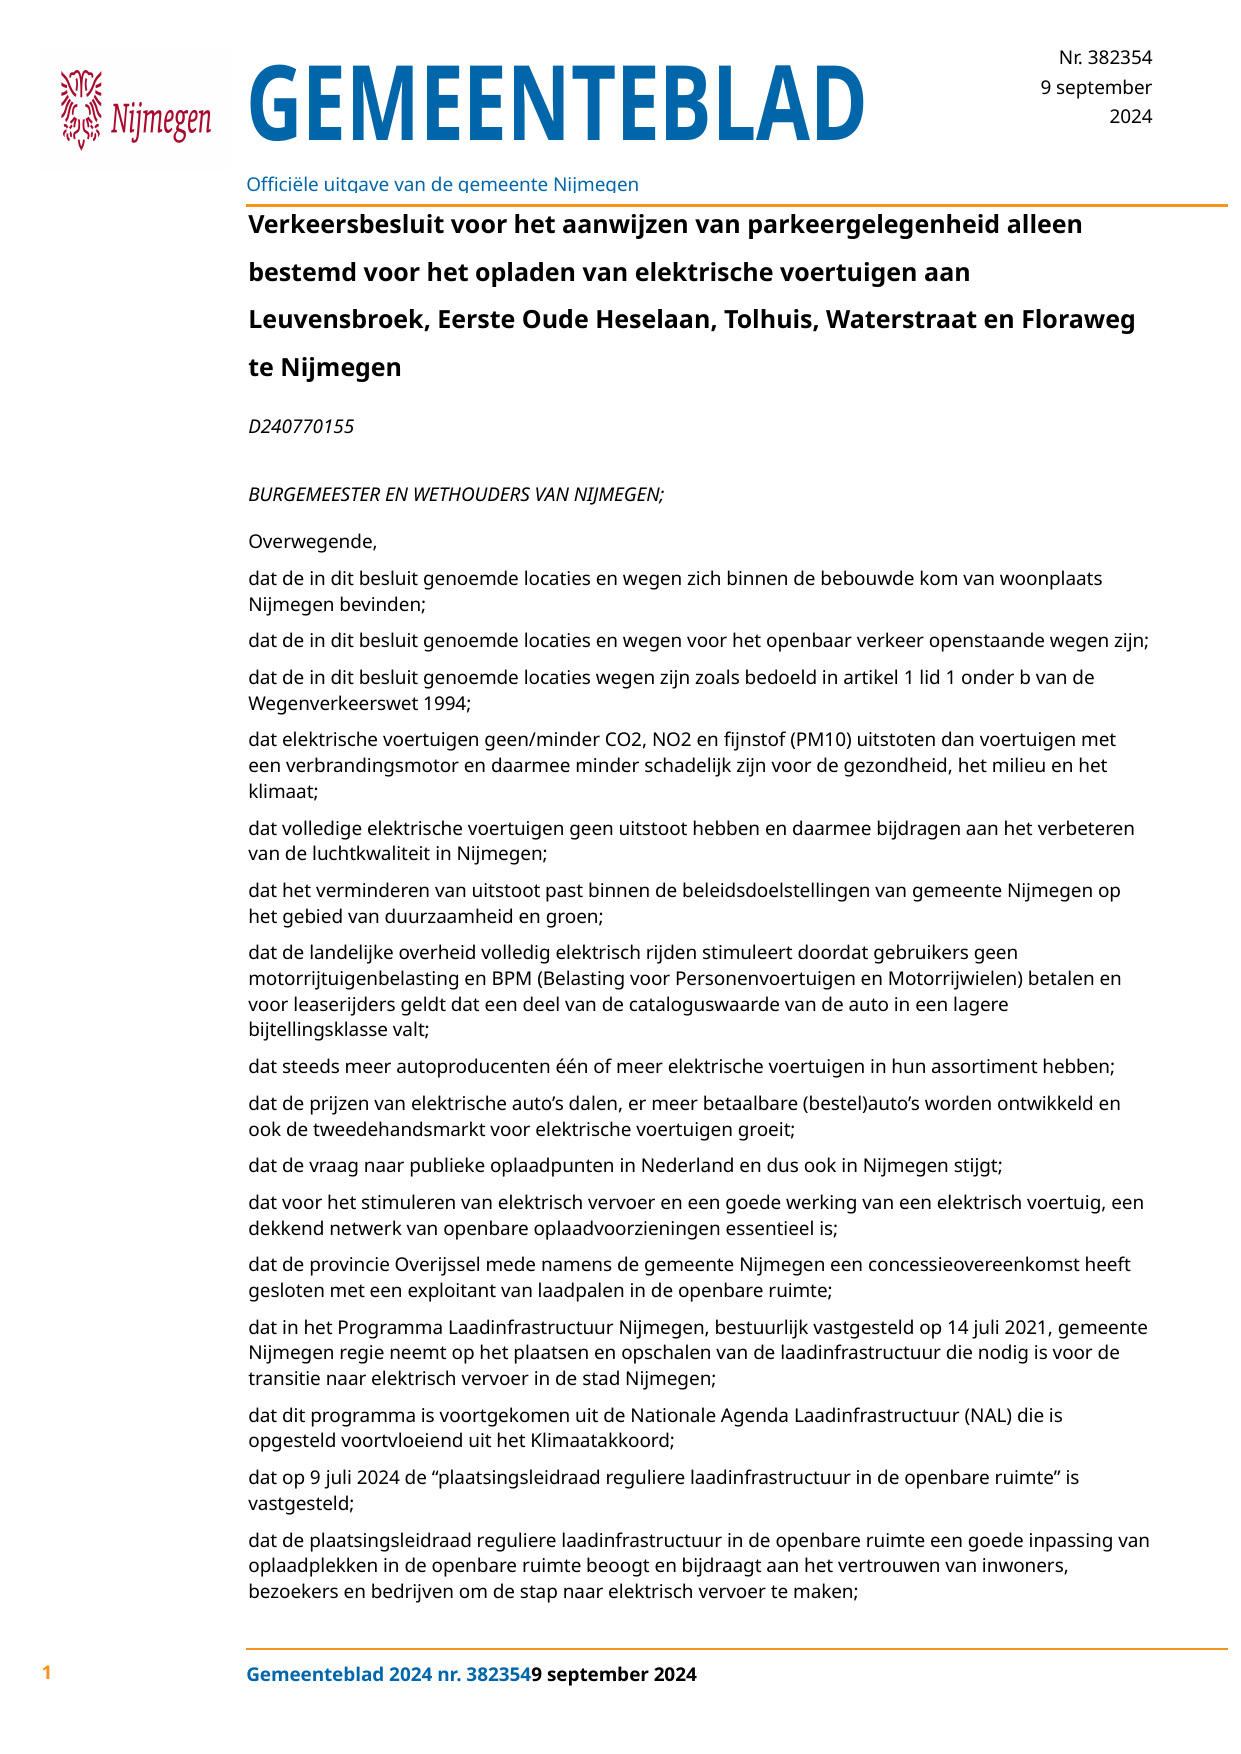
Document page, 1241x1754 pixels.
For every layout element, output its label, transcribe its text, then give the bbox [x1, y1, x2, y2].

text dat dit programma is voortgekomen uit de Nationale Agenda Laadinfrastructuur (NAL) die is opgesteld voortvloeiend uit het Klimaatakkoord; [248, 1402, 1152, 1453]
text dat de prijzen van elektrische auto’s dalen, er meer betaalbare (bestel)auto’s worden ontwikkeld en ook de tweedehandsmarkt voor elektrische voertuigen groeit; [248, 1090, 1152, 1141]
text dat het verminderen van uitstoot past binnen de beleidsdoelstellingen van gemeente Nijmegen op het gebied van duurzaamheid en groen; [248, 877, 1152, 928]
text Verkeersbesluit voor het aanwijzen van parkeergelegenheid alleen bestemd voor het opladen van elektrische voertuigen aan Leuvensbroek, Eerste Oude Heselaan, Tolhuis, Waterstraat en Floraweg te Nijmegen [248, 207, 1152, 384]
text dat de vraag naar publieke oplaadpunten in Nederland en dus ook in Nijmegen stijgt; [248, 1152, 1152, 1178]
text dat de in dit besluit genoemde locaties en wegen zich binnen de bebouwde kom van woonplaats Nijmegen bevinden; [248, 565, 1152, 617]
text dat de provincie Overijssel mede namens de gemeente Nijmegen een concessieovereenkomst heeft gesloten met een exploitant van laadpalen in de openbare ruimte; [248, 1251, 1152, 1303]
picture [41, 47, 231, 172]
text dat elektrische voertuigen geen/minder CO2, NO2 en fijnstof (PM10) uitstoten dan voertuigen met een verbrandingsmotor en daarmee minder schadelijk zijn voor de gezondheid, het milieu en het klimaat; [248, 727, 1152, 804]
text dat de in dit besluit genoemde locaties en wegen voor het openbaar verkeer openstaande wegen zijn; [248, 627, 1152, 653]
text dat de landelijke overheid volledig elektrisch rijden stimuleert doordat gebruikers geen motorrijtuigenbelasting en BPM (Belasting voor Personenvoertuigen en Motorrijwielen) betalen en voor leaserijders geldt dat een deel van de cataloguswaarde van de auto in een lagere bijtellingsklasse valt; [248, 939, 1152, 1042]
text dat in het Programma Laadinfrastructuur Nijmegen, bestuurlijk vastgesteld op 14 juli 2021, gemeente Nijmegen regie neemt op het plaatsen en opschalen van de laadinfrastructuur die nodig is voor de transitie naar elektrisch vervoer in de stad Nijmegen; [248, 1314, 1152, 1391]
text D240770155 [248, 413, 1152, 439]
text dat voor het stimuleren van elektrisch vervoer en een goede werking van een elektrisch voertuig, een dekkend netwerk van openbare oplaadvoorzieningen essentieel is; [248, 1189, 1152, 1241]
text dat de plaatsingsleidraad reguliere laadinfrastructuur in de openbare ruimte een goede inpassing van oplaadplekken in de openbare ruimte beoogt en bijdraagt aan het vertrouwen van inwoners, bezoekers en bedrijven om de stap naar elektrisch vervoer te maken; [248, 1527, 1152, 1604]
text dat de in dit besluit genoemde locaties wegen zijn zoals bedoeld in artikel 1 lid 1 onder b van de Wegenverkeerswet 1994; [248, 664, 1152, 716]
text BURGEMEESTER EN WETHOUDERS VAN NIJMEGEN; [248, 481, 1152, 507]
text dat steeds meer autoproducenten één of meer elektrische voertuigen in hun assortiment hebben; [248, 1053, 1152, 1079]
text dat op 9 juli 2024 de “plaatsingsleidraad reguliere laadinfrastructuur in de openbare ruimte” is vastgesteld; [248, 1464, 1152, 1516]
text Overwegende, [248, 528, 1152, 554]
text dat volledige elektrische voertuigen geen uitstoot hebben en daarmee bijdragen aan het verbeteren van de luchtkwaliteit in Nijmegen; [248, 815, 1152, 866]
